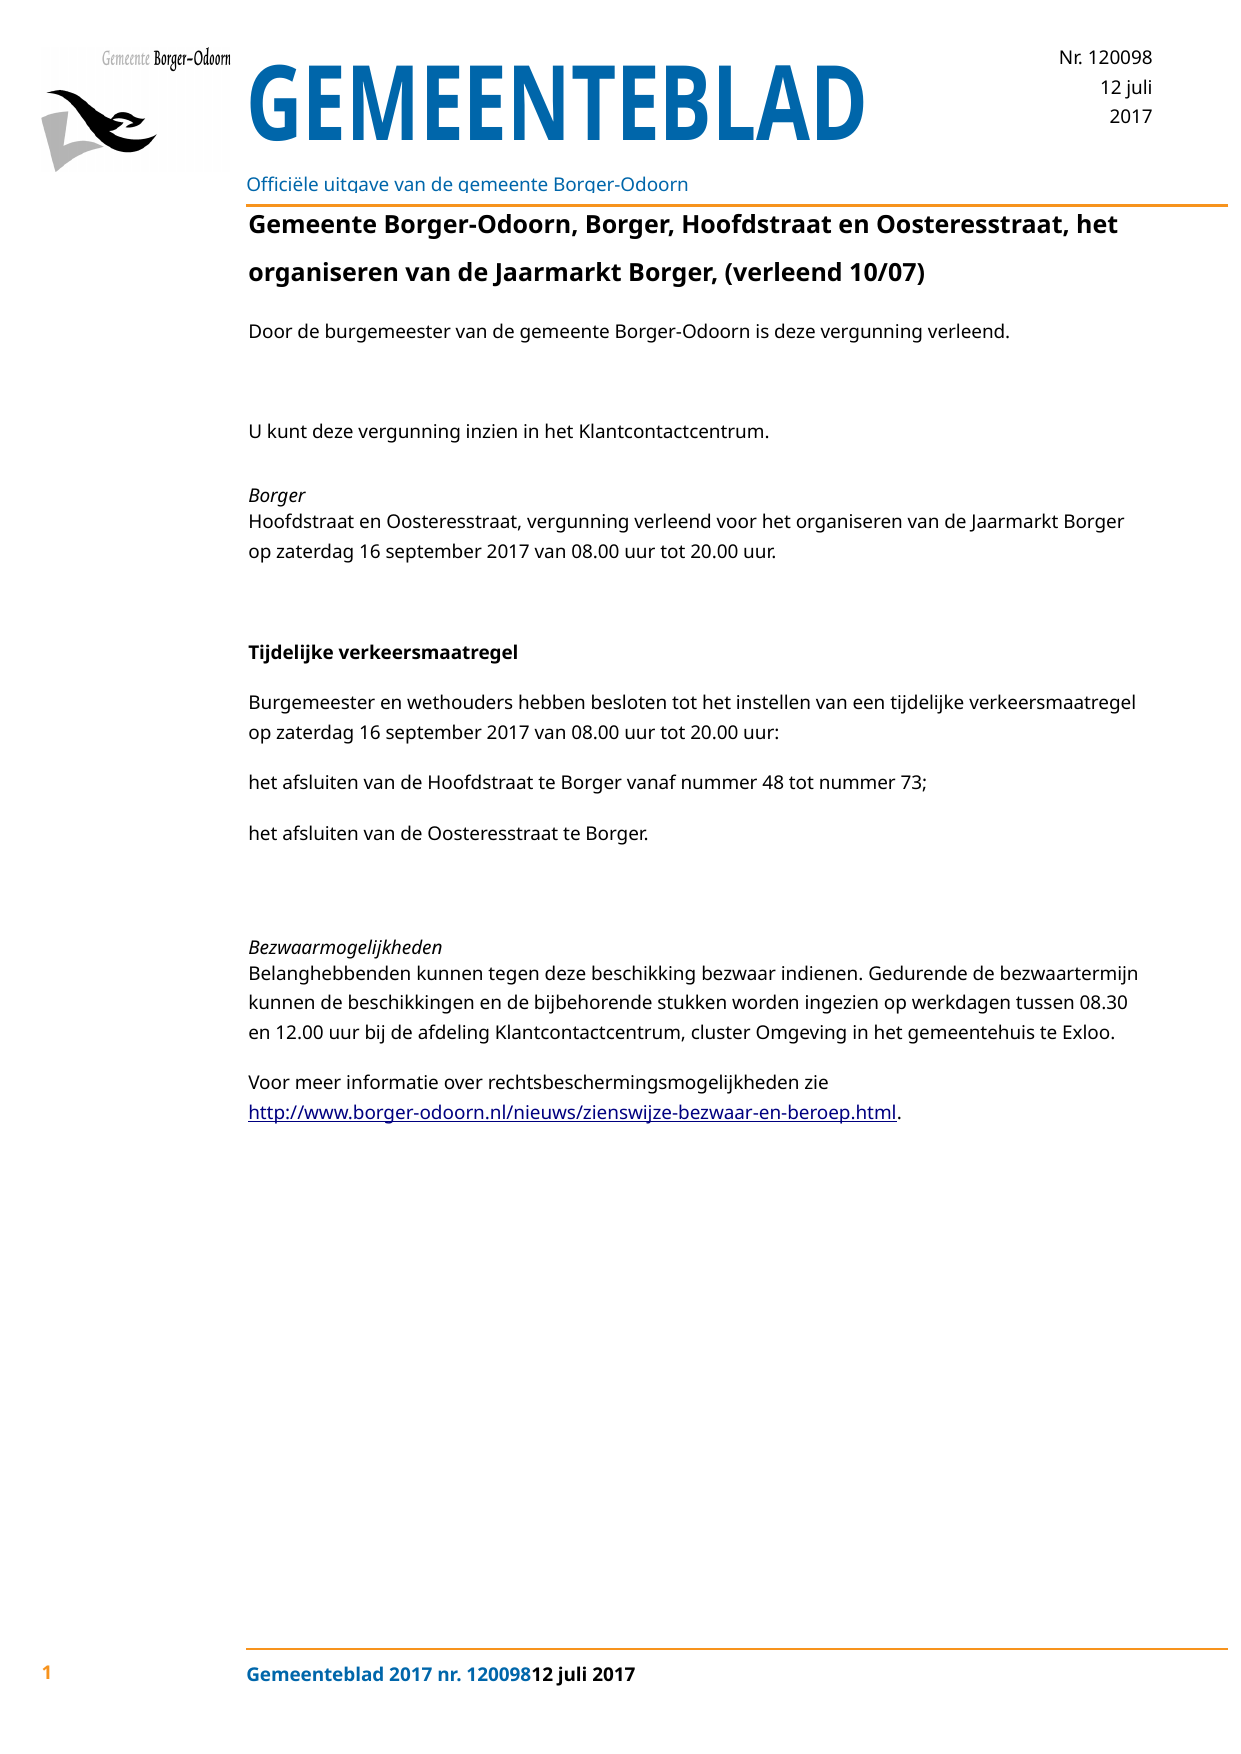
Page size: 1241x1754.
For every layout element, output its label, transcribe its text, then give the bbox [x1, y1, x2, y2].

text Borger [248, 483, 1152, 508]
text Gemeente Borger-Odoorn, Borger, Hoofdstraat en Oosteresstraat, het organiseren van de Jaarmarkt Borger, (verleend 10/07) [248, 207, 1152, 288]
text Hoofdstraat en Oosteresstraat, vergunning verleend voor het organiseren van de Jaarmarkt Borger op zaterdag 16 september 2017 van 08.00 uur tot 20.00 uur. [248, 508, 1152, 564]
text Burgemeester en wethouders hebben besloten tot het instellen van een tijdelijke verkeersmaatregel op zaterdag 16 september 2017 van 08.00 uur tot 20.00 uur: [248, 689, 1152, 744]
text het afsluiten van de Hoofdstraat te Borger vanaf nummer 48 tot nummer 73; [248, 769, 1152, 795]
text Belanghebbenden kunnen tegen deze beschikking bezwaar indienen. Gedurende de bezwaartermijn kunnen de beschikkingen en de bijbehorende stukken worden ingezien op werkdagen tussen 08.30 en 12.00 uur bij de afdeling Klantcontactcentrum, cluster Omgeving in het gemeentehuis te Exloo. [248, 960, 1152, 1045]
text Door de burgemeester van de gemeente Borger-Odoorn is deze vergunning verleend. [248, 318, 1152, 344]
text U kunt deze vergunning inzien in het Klantcontactcentrum. [248, 419, 1152, 444]
picture [41, 47, 231, 172]
text Tijdelijke verkeersmaatregel [248, 639, 1152, 664]
text Voor meer informatie over rechtsbeschermingsmogelijkheden zie http://www.borger-odoorn.nl/nieuws/zienswijze-bezwaar-en-beroep.html. [248, 1069, 1152, 1125]
text het afsluiten van de Oosteresstraat te Borger. [248, 820, 1152, 845]
text Bezwaarmogelijkheden [248, 934, 1152, 960]
